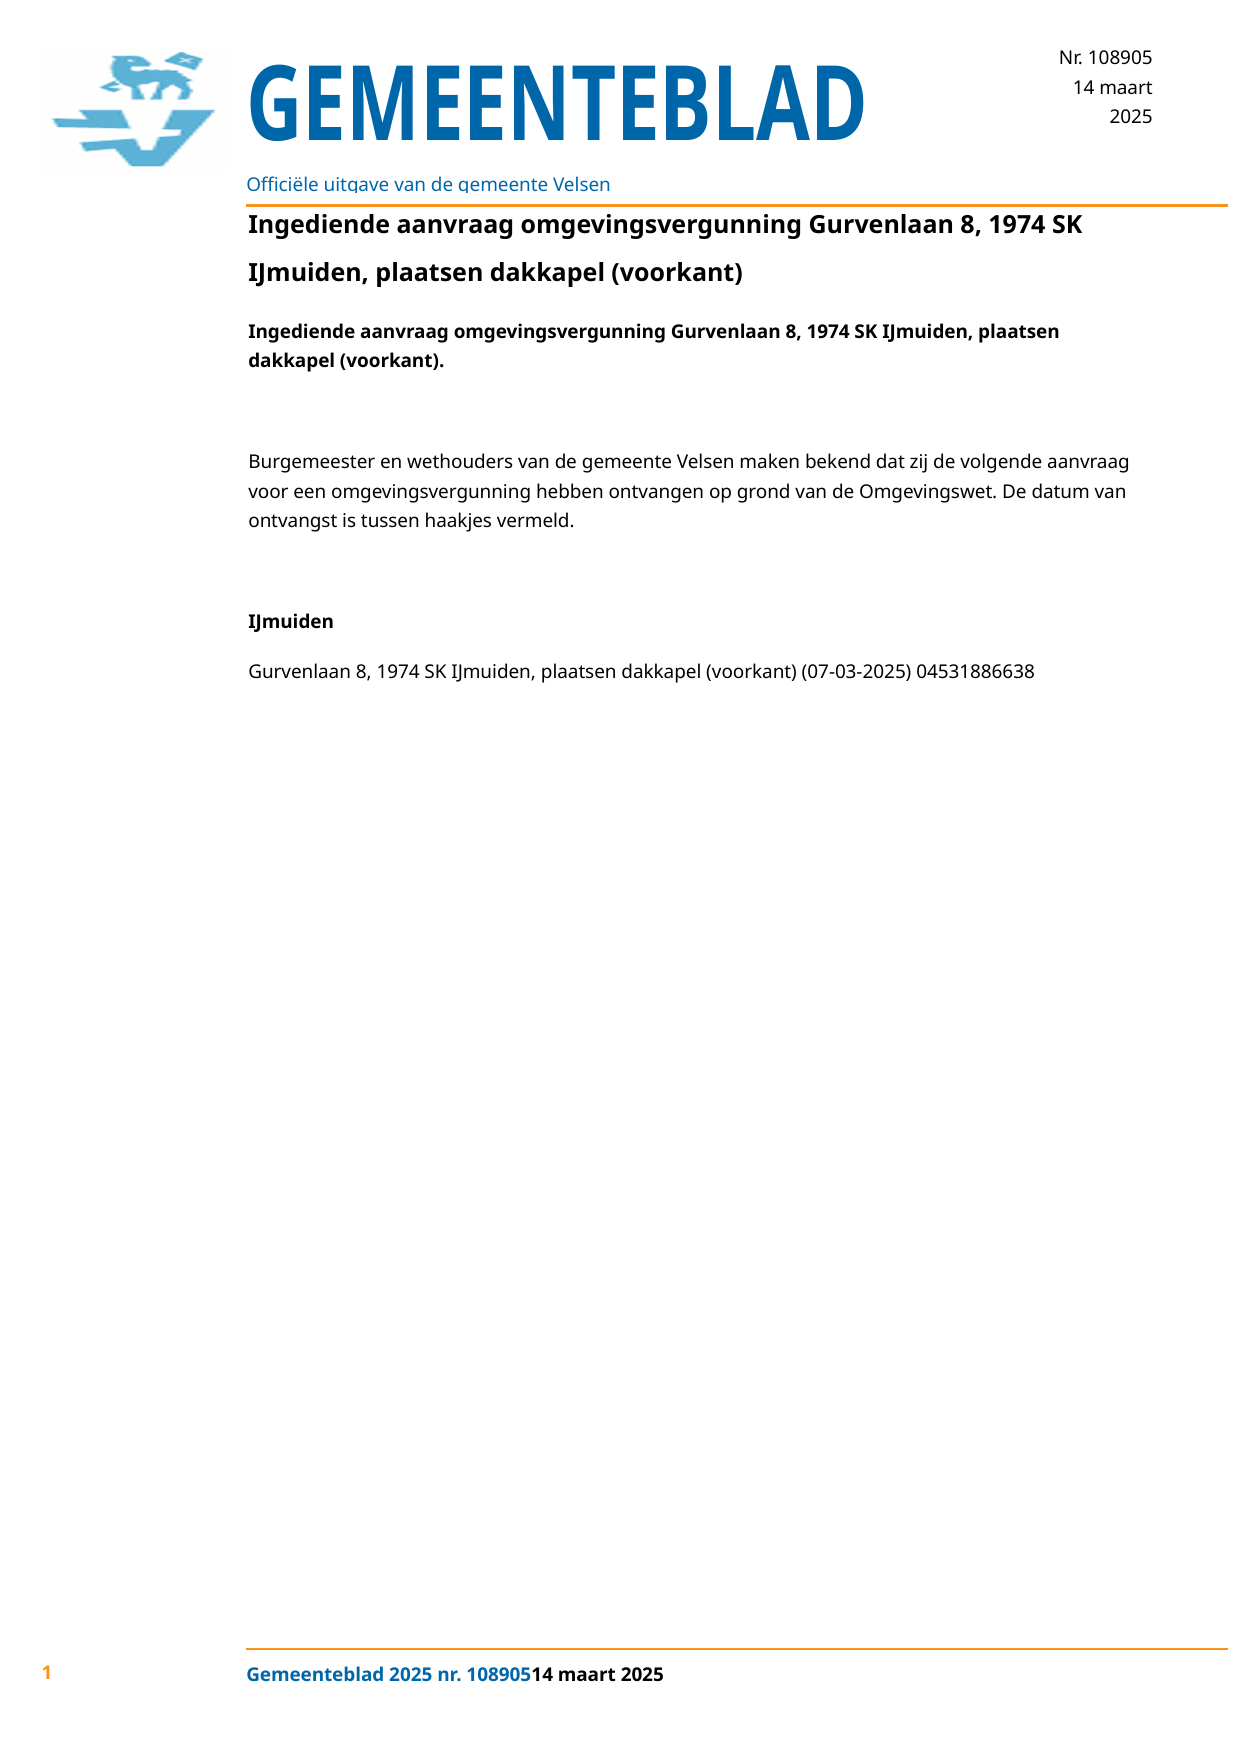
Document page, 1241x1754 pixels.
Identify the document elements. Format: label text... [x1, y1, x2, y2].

text IJmuiden [248, 608, 1152, 634]
text Burgemeester en wethouders van de gemeente Velsen maken bekend dat zij de volgende aanvraag voor een omgevingsvergunning hebben ontvangen op grond van de Omgevingswet. De datum van ontvangst is tussen haakjes vermeld. [248, 448, 1152, 533]
text Ingediende aanvraag omgevingsvergunning Gurvenlaan 8, 1974 SK IJmuiden, plaatsen dakkapel (voorkant). [248, 318, 1152, 373]
text Gurvenlaan 8, 1974 SK IJmuiden, plaatsen dakkapel (voorkant) (07-03-2025) 04531886638 [248, 659, 1152, 684]
picture [41, 47, 231, 172]
text Ingediende aanvraag omgevingsvergunning Gurvenlaan 8, 1974 SK IJmuiden, plaatsen dakkapel (voorkant) [248, 207, 1152, 288]
